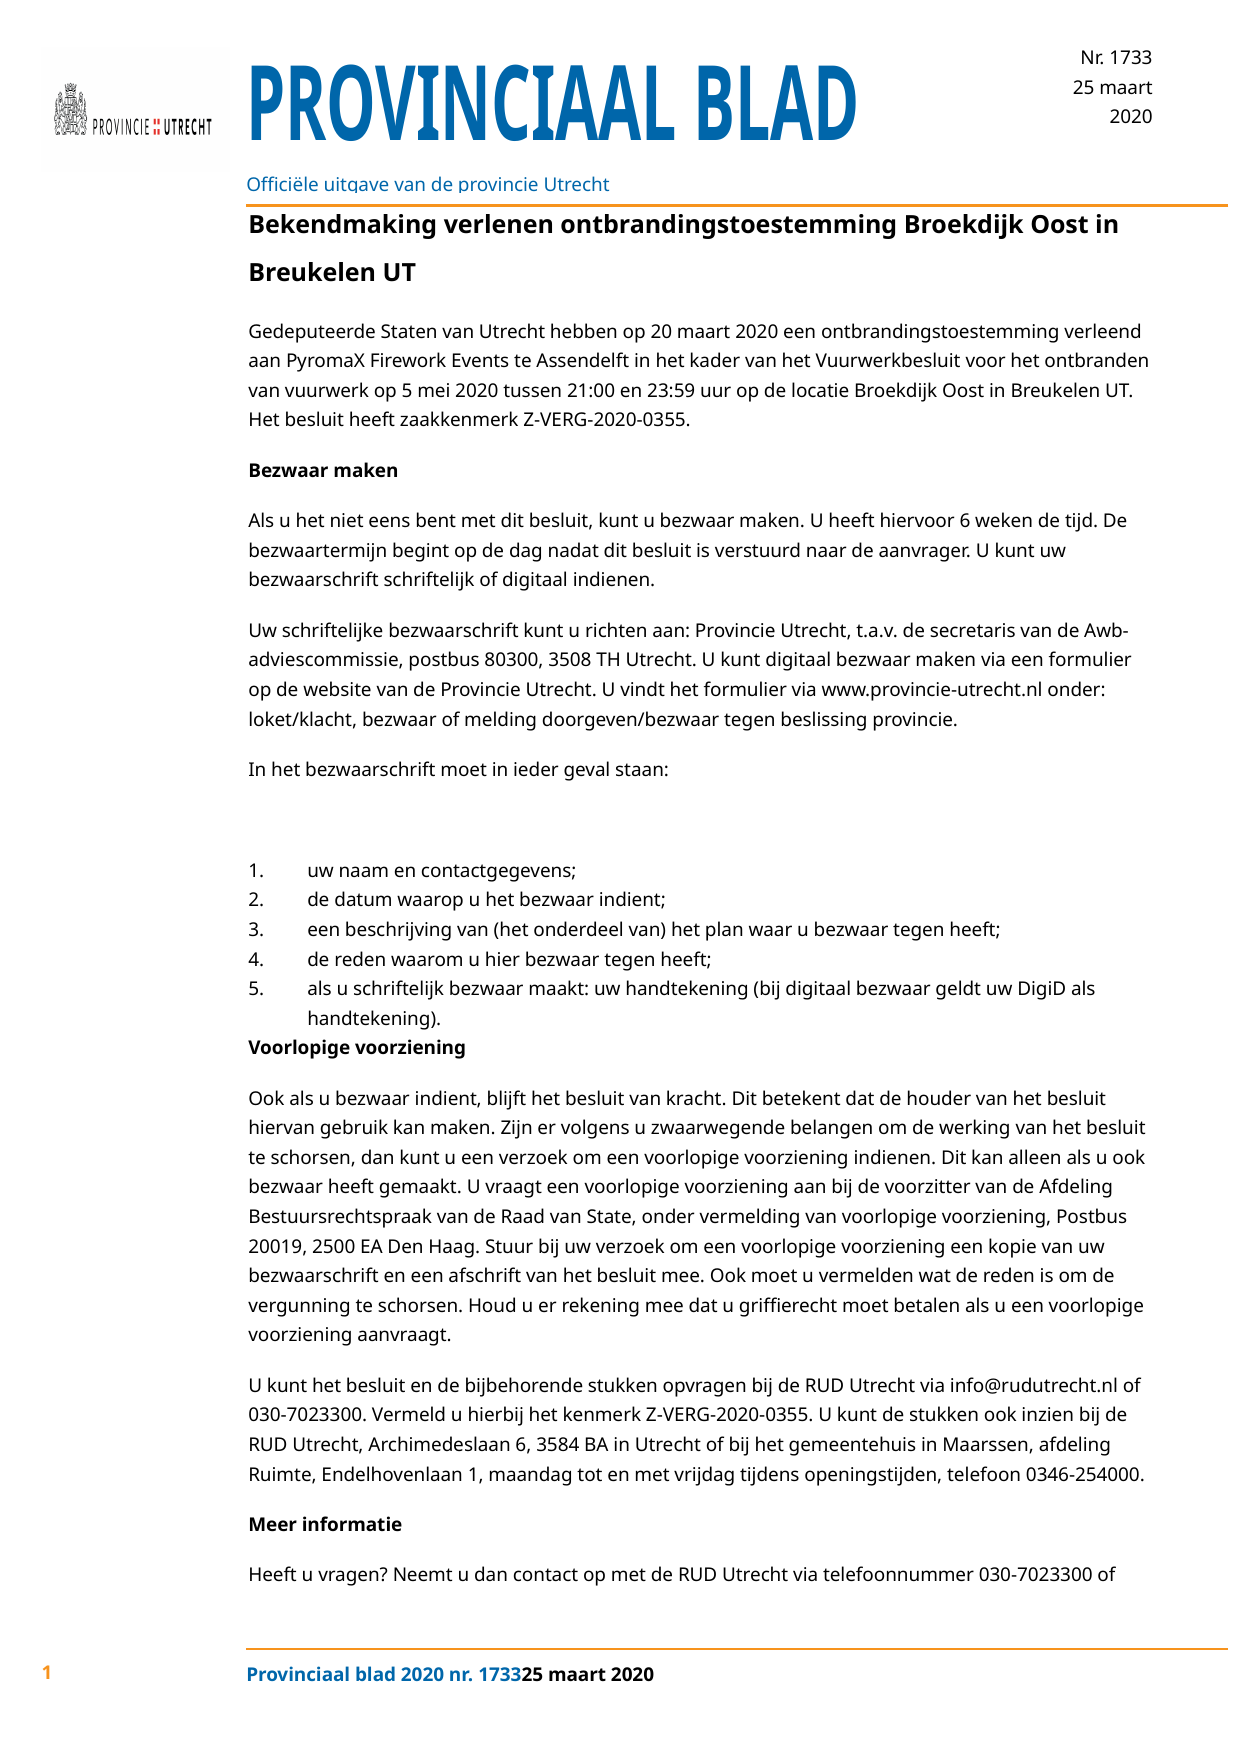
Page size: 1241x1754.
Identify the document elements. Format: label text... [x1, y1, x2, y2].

list een beschrijving van (het onderdeel van) het plan waar u bezwaar tegen heeft; [248, 916, 1152, 942]
text Ook als u bezwaar indient, blijft het besluit van kracht. Dit betekent dat de houder van het besluit hiervan gebruik kan maken. Zijn er volgens u zwaarwegende belangen om de werking van het besluit te schorsen, dan kunt u een verzoek om een voorlopige voorziening indienen. Dit kan alleen als u ook bezwaar heeft gemaakt. U vraagt een voorlopige voorziening aan bij de voorzitter van de Afdeling Bestuursrechtspraak van de Raad van State, onder vermelding van voorlopige voorziening, Postbus 20019, 2500 EA Den Haag. Stuur bij uw verzoek om een voorlopige voorziening een kopie van uw bezwaarschrift en een afschrift van het besluit mee. Ook moet u vermelden wat de reden is om de vergunning te schorsen. Houd u er rekening mee dat u griffierecht moet betalen als u een voorlopige voorziening aanvraagt. [248, 1085, 1152, 1347]
picture [41, 47, 231, 172]
text Voorlopige voorziening [248, 1034, 1152, 1060]
text Gedeputeerde Staten van Utrecht hebben op 20 maart 2020 een ontbrandingstoestemming verleend aan PyromaX Firework Events te Assendelft in het kader van het Vuurwerkbesluit voor het ontbranden van vuurwerk op 5 mei 2020 tussen 21:00 en 23:59 uur op de locatie Broekdijk Oost in Breukelen UT. Het besluit heeft zaakkenmerk Z-VERG-2020-0355. [248, 318, 1152, 432]
text Bekendmaking verlenen ontbrandingstoestemming Broekdijk Oost in Breukelen UT [248, 207, 1152, 288]
text Meer informatie [248, 1511, 1152, 1537]
text Uw schriftelijke bezwaarschrift kunt u richten aan: Provincie Utrecht, t.a.v. de secretaris van de Awb-adviescommissie, postbus 80300, 3508 TH Utrecht. U kunt digitaal bezwaar maken via een formulier op de website van de Provincie Utrecht. U vindt het formulier via www.provincie-utrecht.nl onder: loket/klacht, bezwaar of melding doorgeven/bezwaar tegen beslissing provincie. [248, 617, 1152, 732]
list de reden waarom u hier bezwaar tegen heeft; [248, 946, 1152, 972]
text In het bezwaarschrift moet in ieder geval staan: [248, 756, 1152, 782]
text Heeft u vragen? Neemt u dan contact op met de RUD Utrecht via telefoonnummer 030-7023300 of [248, 1562, 1152, 1587]
text Bezwaar maken [248, 457, 1152, 483]
list de datum waarop u het bezwaar indient; [248, 887, 1152, 912]
text U kunt het besluit en de bijbehorende stukken opvragen bij de RUD Utrecht via info@rudutrecht.nl of 030-7023300. Vermeld u hierbij het kenmerk Z-VERG-2020-0355. U kunt de stukken ook inzien bij de RUD Utrecht, Archimedeslaan 6, 3584 BA in Utrecht of bij het gemeentehuis in Maarssen, afdeling Ruimte, Endelhovenlaan 1, maandag tot en met vrijdag tijdens openingstijden, telefoon 0346-254000. [248, 1372, 1152, 1487]
text Als u het niet eens bent met dit besluit, kunt u bezwaar maken. U heeft hiervoor 6 weken de tijd. De bezwaartermijn begint op de dag nadat dit besluit is verstuurd naar de aanvrager. U kunt uw bezwaarschrift schriftelijk of digitaal indienen. [248, 507, 1152, 592]
list als u schriftelijk bezwaar maakt: uw handtekening (bij digitaal bezwaar geldt uw DigiD als handtekening). [248, 975, 1152, 1031]
list uw naam en contactgegevens; [248, 857, 1152, 883]
